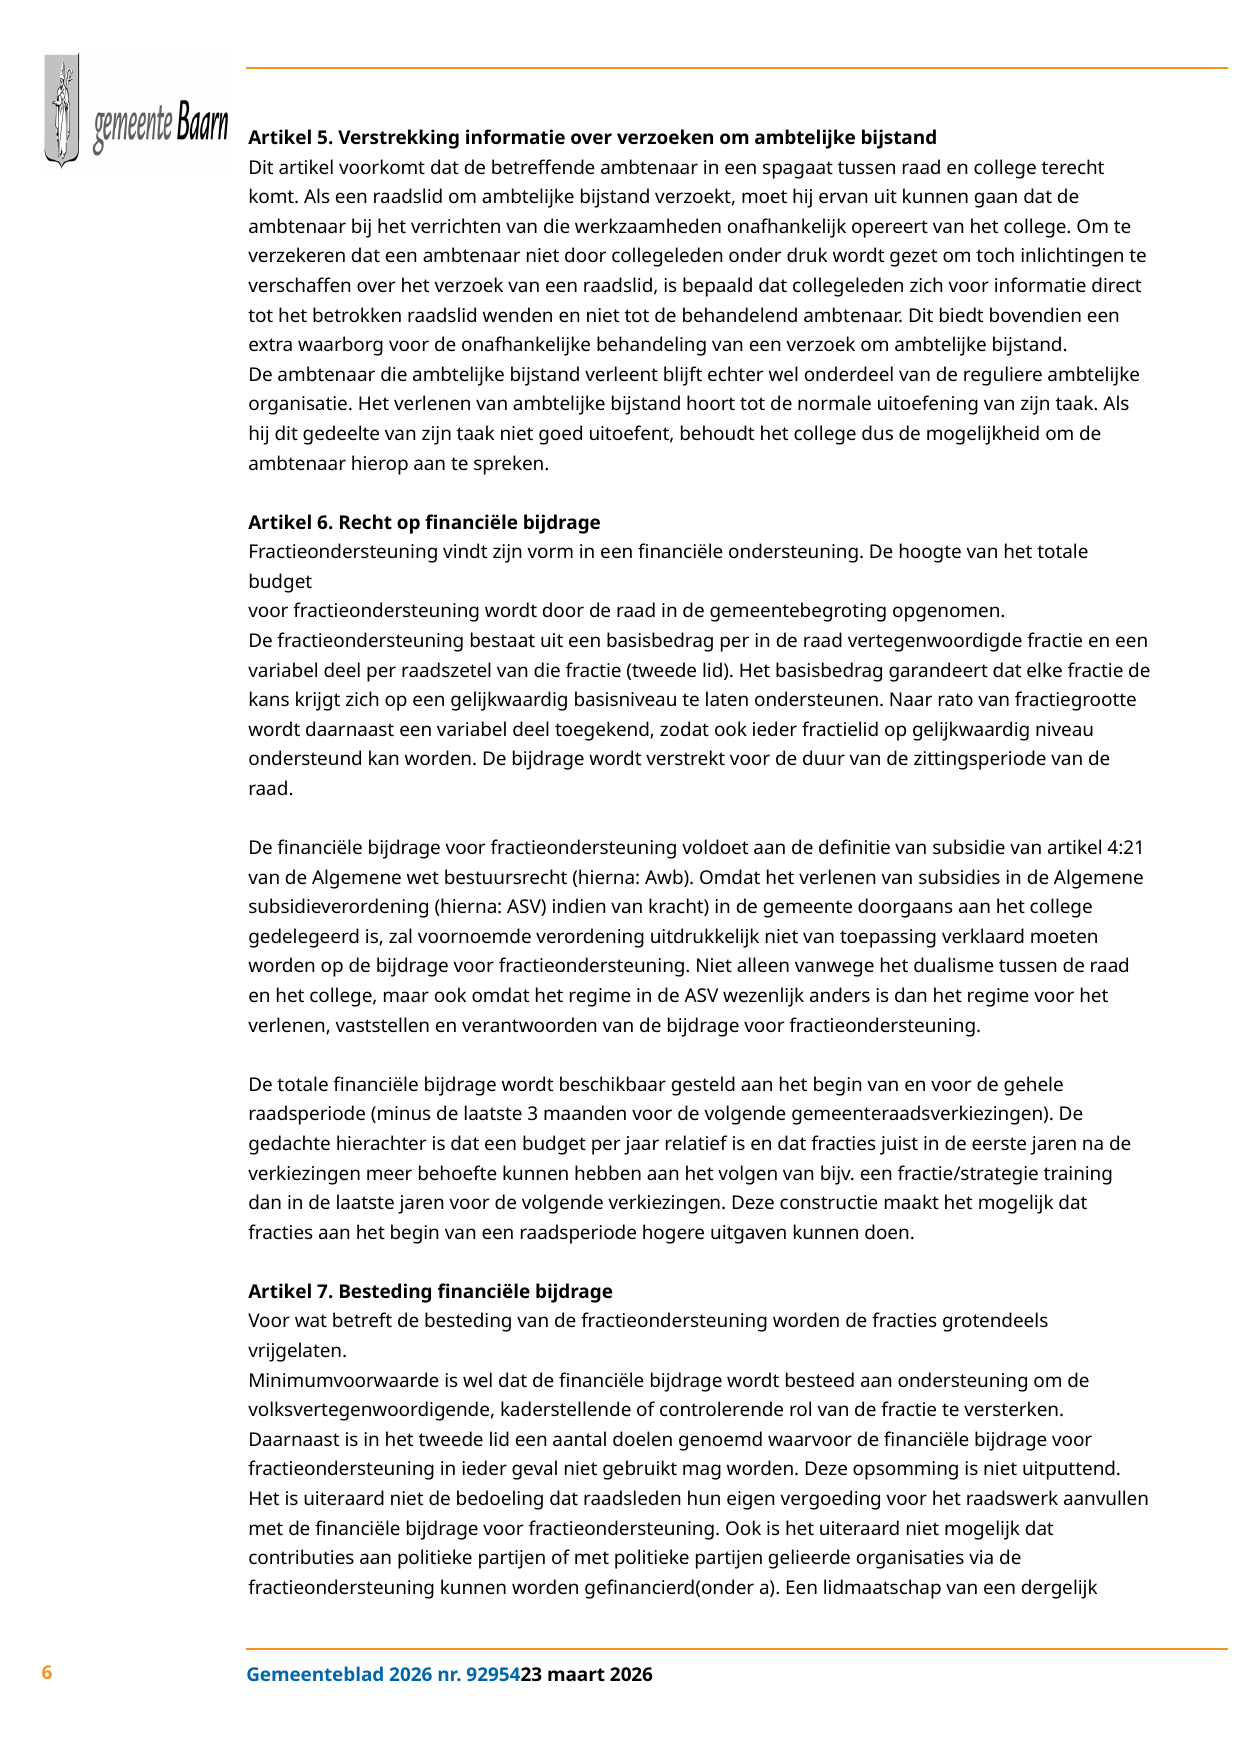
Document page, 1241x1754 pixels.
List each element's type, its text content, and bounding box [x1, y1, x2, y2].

text kans krijgt zich op een gelijkwaardig basisniveau te laten ondersteunen. Naar rato van fractiegrootte [248, 686, 1152, 712]
text Artikel 6. Recht op financiële bijdrage [248, 509, 1152, 535]
text Fractieondersteuning vindt zijn vorm in een financiële ondersteuning. De hoogte van het totale budget [248, 538, 1152, 594]
text voor fractieondersteuning wordt door de raad in de gemeentebegroting opgenomen. [248, 598, 1152, 623]
text De financiële bijdrage voor fractieondersteuning voldoet aan de definitie van subsidie van artikel 4:21 van de Algemene wet bestuursrecht (hierna: Awb). Omdat het verlenen van subsidies in de Algemene subsidieverordening (hierna: ASV) indien van kracht) in de gemeente doorgaans aan het college gedelegeerd is, zal voornoemde verordening uitdrukkelijk niet van toepassing verklaard moeten worden op de bijdrage voor fractieondersteuning. Niet alleen vanwege het dualisme tussen de raad en het college, maar ook omdat het regime in de ASV wezenlijk anders is dan het regime voor het verlenen, vaststellen en verantwoorden van de bijdrage voor fractieondersteuning. [248, 834, 1152, 1038]
text Artikel 5. Verstrekking informatie over verzoeken om ambtelijke bijstand [248, 124, 1152, 150]
text fractieondersteuning in ieder geval niet gebruikt mag worden. Deze opsomming is niet uitputtend. [248, 1456, 1152, 1481]
text De fractieondersteuning bestaat uit een basisbedrag per in de raad vertegenwoordigde fractie en een [248, 627, 1152, 653]
text Het is uiteraard niet de bedoeling dat raadsleden hun eigen vergoeding voor het raadswerk aanvullen [248, 1485, 1152, 1511]
text De ambtenaar die ambtelijke bijstand verleent blijft echter wel onderdeel van de reguliere ambtelijke organisatie. Het verlenen van ambtelijke bijstand hoort tot de normale uitoefening van zijn taak. Als hij dit gedeelte van zijn taak niet goed uitoefent, behoudt het college dus de mogelijkheid om de ambtenaar hierop aan te spreken. [248, 361, 1152, 476]
text ondersteund kan worden. De bijdrage wordt verstrekt voor de duur van de zittingsperiode van de raad. [248, 746, 1152, 801]
text De totale financiële bijdrage wordt beschikbaar gesteld aan het begin van en voor de gehele raadsperiode (minus de laatste 3 maanden voor de volgende gemeenteraadsverkiezingen). De gedachte hierachter is dat een budget per jaar relatief is en dat fracties juist in de eerste jaren na de verkiezingen meer behoefte kunnen hebben aan het volgen van bijv. een fractie/strategie training dan in de laatste jaren voor de volgende verkiezingen. Deze constructie maakt het mogelijk dat fracties aan het begin van een raadsperiode hogere uitgaven kunnen doen. [248, 1071, 1152, 1245]
text Artikel 7. Besteding financiële bijdrage [248, 1278, 1152, 1304]
text Daarnaast is in het tweede lid een aantal doelen genoemd waarvoor de financiële bijdrage voor [248, 1426, 1152, 1452]
text volksvertegenwoordigende, kaderstellende of controlerende rol van de fractie te versterken. [248, 1396, 1152, 1422]
text Dit artikel voorkomt dat de betreffende ambtenaar in een spagaat tussen raad en college terecht komt. Als een raadslid om ambtelijke bijstand verzoekt, moet hij ervan uit kunnen gaan dat de ambtenaar bij het verrichten van die werkzaamheden onafhankelijk opereert van het college. Om te verzekeren dat een ambtenaar niet door collegeleden onder druk wordt gezet om toch inlichtingen te verschaffen over het verzoek van een raadslid, is bepaald dat collegeleden zich voor informatie direct tot het betrokken raadslid wenden en niet tot de behandelend ambtenaar. Dit biedt bovendien een extra waarborg voor de onafhankelijke behandeling van een verzoek om ambtelijke bijstand. [248, 154, 1152, 357]
text variabel deel per raadszetel van die fractie (tweede lid). Het basisbedrag garandeert dat elke fractie de [248, 657, 1152, 683]
picture [41, 47, 231, 172]
text met de financiële bijdrage voor fractieondersteuning. Ook is het uiteraard niet mogelijk dat contributies aan politieke partijen of met politieke partijen gelieerde organisaties via de fractieondersteuning kunnen worden gefinancierd(onder a). Een lidmaatschap van een dergelijk [248, 1515, 1152, 1600]
text wordt daarnaast een variabel deel toegekend, zodat ook ieder fractielid op gelijkwaardig niveau [248, 716, 1152, 742]
text Voor wat betreft de besteding van de fractieondersteuning worden de fracties grotendeels vrijgelaten. [248, 1308, 1152, 1363]
text Minimumvoorwaarde is wel dat de financiële bijdrage wordt besteed aan ondersteuning om de [248, 1367, 1152, 1393]
